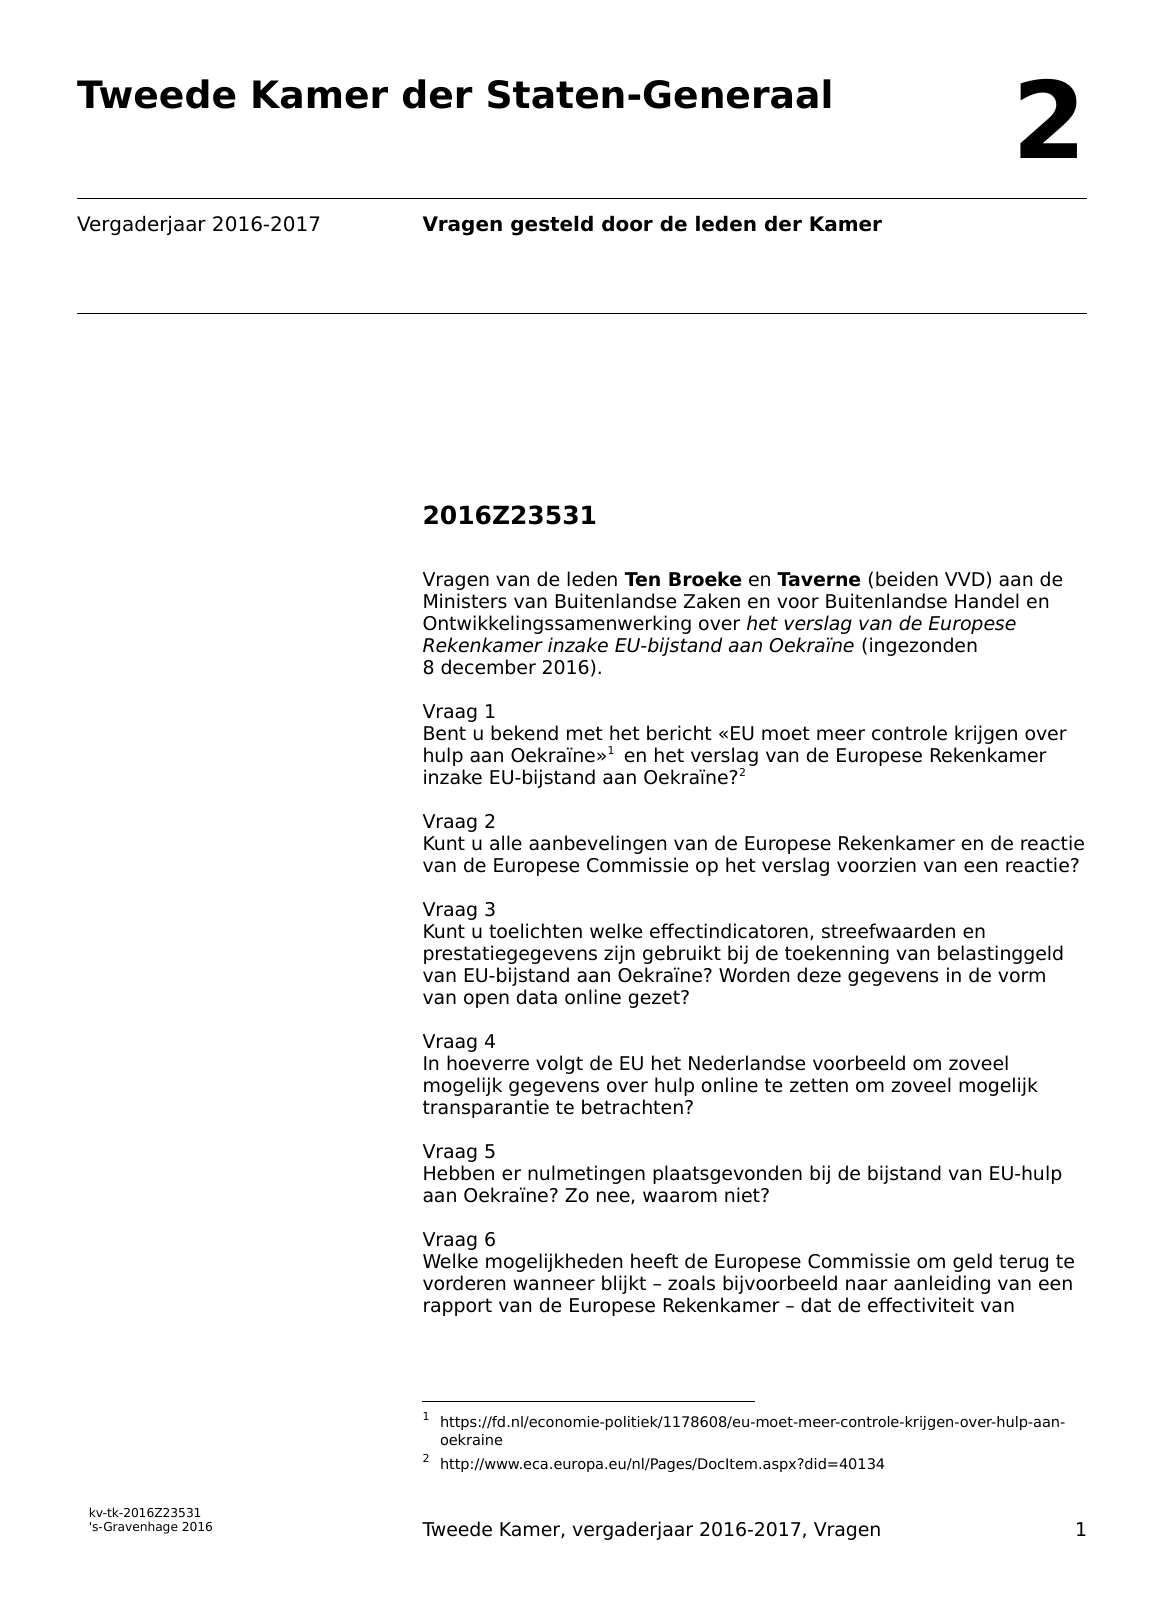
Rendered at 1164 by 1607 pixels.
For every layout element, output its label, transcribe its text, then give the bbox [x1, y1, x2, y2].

text kv-tk-2016Z23531 [88, 1506, 323, 1520]
text Vragen van de leden Ten Broeke en Taverne (beiden VVD) aan de Ministers van Buitenlandse Zaken en voor Buitenlandse Handel en Ontwikkelingssamenwerking over het verslag van de Europese Rekenkamer inzake EU-bijstand aan Oekraïne (ingezonden 8 december 2016). [422, 569, 1087, 679]
table_cell Vergaderjaar 2016-2017 [77, 199, 422, 313]
text In hoeverre volgt de EU het Nederlandse voorbeeld om zoveel mogelijk gegevens over hulp online te zetten om zoveel mogelijk transparantie te betrachten? [422, 1053, 1087, 1119]
text Hebben er nulmetingen plaatsgevonden bij de bijstand van EU-hulp aan Oekraïne? Zo nee, waarom niet? [422, 1163, 1087, 1207]
text Vraag 5 [422, 1141, 1087, 1163]
text Welke mogelijkheden heeft de Europese Commissie om geld terug te vorderen wanneer blijkt – zoals bijvoorbeeld naar aanleiding van een rapport van de Europese Rekenkamer – dat de effectiviteit van [422, 1251, 1087, 1317]
text Vraag 4 [422, 1031, 1087, 1053]
text Vraag 3 [422, 899, 1087, 921]
text 2016Z23531 [422, 501, 1087, 531]
table_header Tweede Kamer der Staten-Generaal [77, 59, 886, 198]
text https://fd.nl/economie-politiek/1178608/eu-moet-meer-controle-krijgen-over-hulp-aan-oekraine [422, 1410, 1087, 1449]
text 's-Gravenhage 2016 [88, 1520, 323, 1534]
text Kunt u toelichten welke effectindicatoren, streefwaarden en prestatiegegevens zijn gebruikt bij de toekenning van belastinggeld van EU-bijstand aan Oekraïne? Worden deze gegevens in de vorm van open data online gezet? [422, 921, 1087, 1009]
text Vraag 2 [422, 811, 1087, 833]
text Kunt u alle aanbevelingen van de Europese Rekenkamer en de reactie van de Europese Commissie op het verslag voorzien van een reactie? [422, 833, 1087, 877]
text Bent u bekend met het bericht «EU moet meer controle krijgen over hulp aan Oekraïne» en het verslag van de Europese Rekenkamer inzake EU-bijstand aan Oekraïne? [422, 723, 1087, 789]
text Vraag 6 [422, 1229, 1087, 1251]
table_cell Vragen gesteld door de leden der Kamer [422, 199, 1087, 313]
table_header 2 [886, 59, 1087, 198]
text http://www.eca.europa.eu/nl/Pages/DocItem.aspx?did=40134 [422, 1452, 1087, 1474]
text Vraag 1 [422, 701, 1087, 723]
